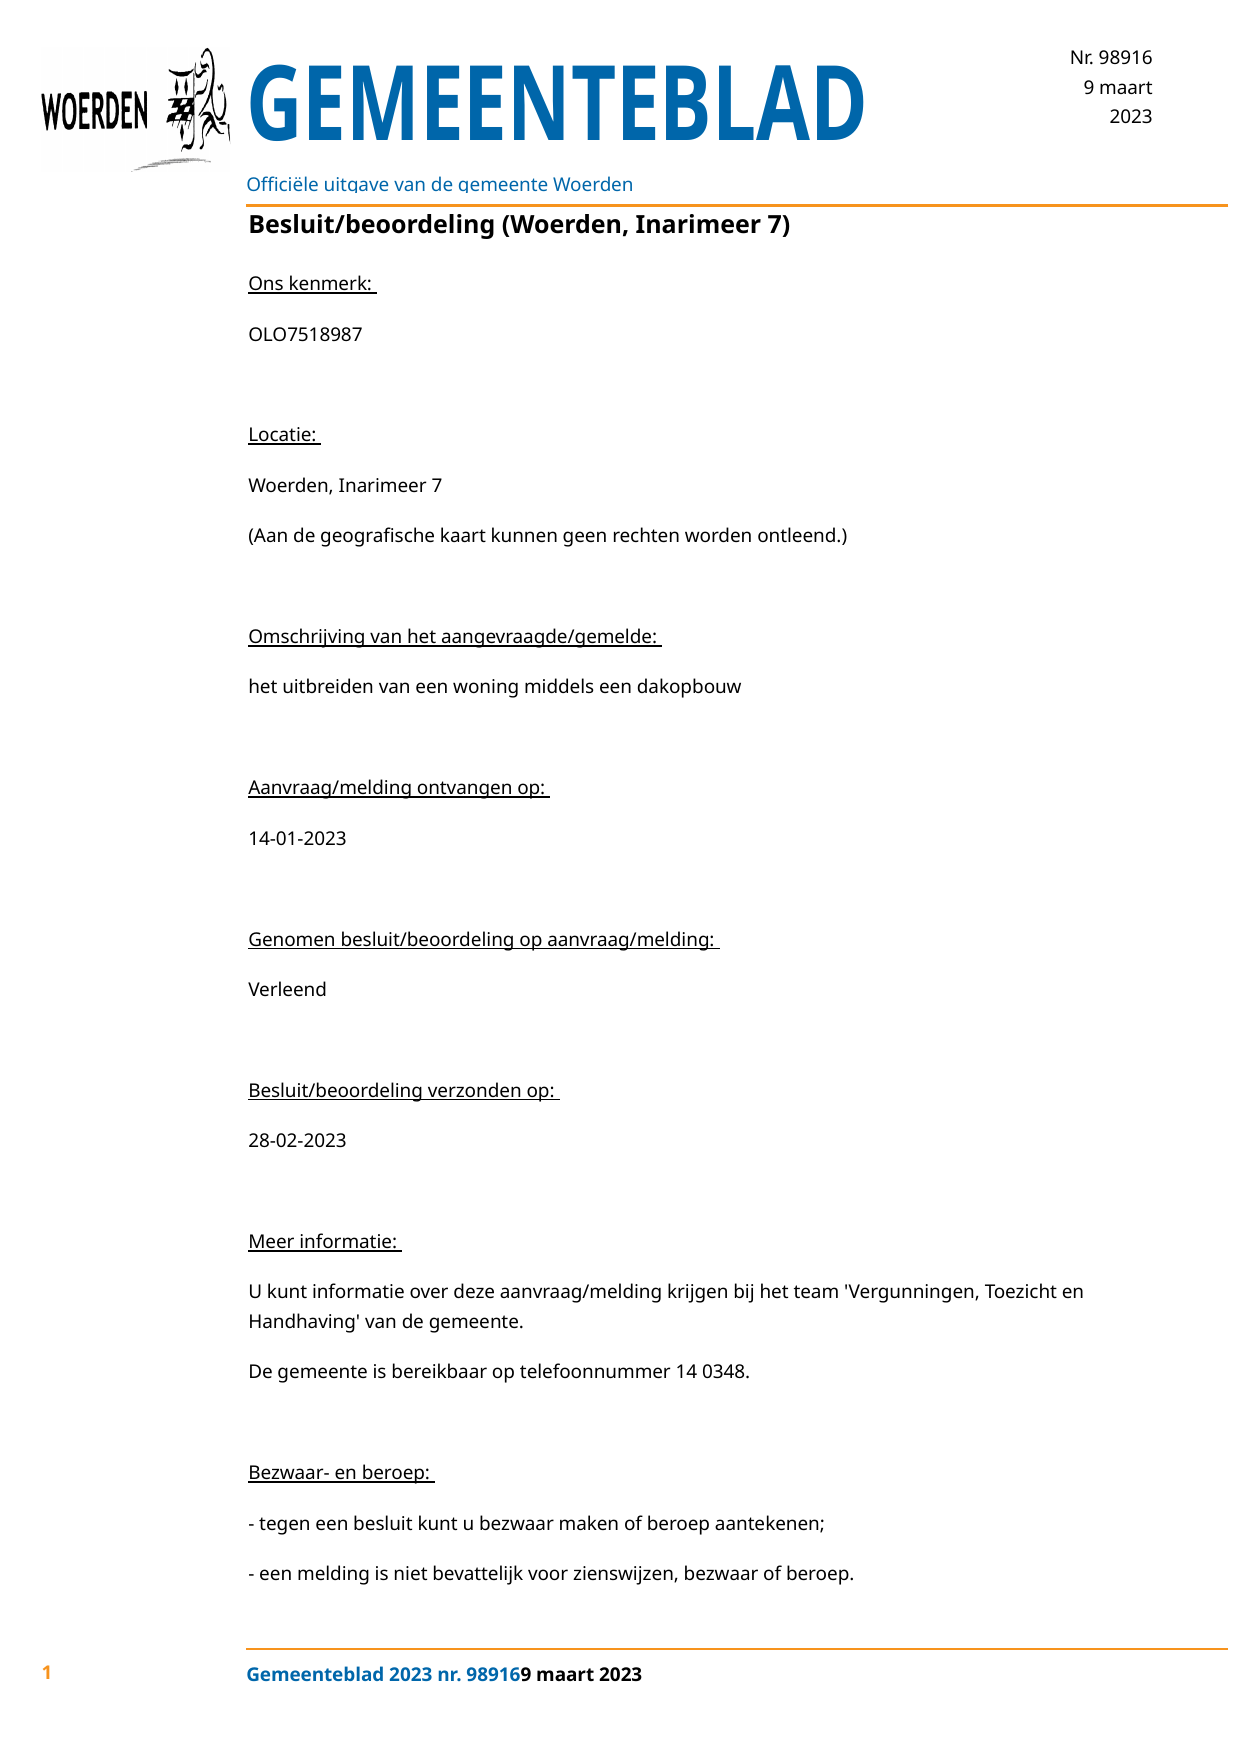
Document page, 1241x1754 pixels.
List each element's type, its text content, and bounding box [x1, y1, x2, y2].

text Aanvraag/melding ontvangen op: [248, 774, 1152, 800]
text - een melding is niet bevattelijk voor zienswijzen, bezwaar of beroep. [248, 1560, 1152, 1586]
text Verleend [248, 976, 1152, 1002]
text U kunt informatie over deze aanvraag/melding krijgen bij het team 'Vergunningen, Toezicht en Handhaving' van de gemeente. [248, 1279, 1152, 1334]
text Omschrijving van het aangevraagde/gemelde: [248, 623, 1152, 649]
picture [41, 47, 231, 172]
text - tegen een besluit kunt u bezwaar maken of beroep aantekenen; [248, 1510, 1152, 1536]
text Woerden, Inarimeer 7 [248, 472, 1152, 498]
text OLO7518987 [248, 321, 1152, 346]
text (Aan de geografische kaart kunnen geen rechten worden ontleend.) [248, 522, 1152, 548]
text Bezwaar- en beroep: [248, 1459, 1152, 1485]
text 28-02-2023 [248, 1127, 1152, 1153]
text 14-01-2023 [248, 825, 1152, 851]
text Genomen besluit/beoordeling op aanvraag/melding: [248, 926, 1152, 951]
text het uitbreiden van een woning middels een dakopbouw [248, 674, 1152, 699]
text Besluit/beoordeling verzonden op: [248, 1077, 1152, 1103]
text Besluit/beoordeling (Woerden, Inarimeer 7) [248, 207, 1152, 241]
text Locatie: [248, 422, 1152, 447]
text De gemeente is bereikbaar op telefoonnummer 14 0348. [248, 1359, 1152, 1384]
text Meer informatie: [248, 1228, 1152, 1254]
text Ons kenmerk: [248, 270, 1152, 296]
